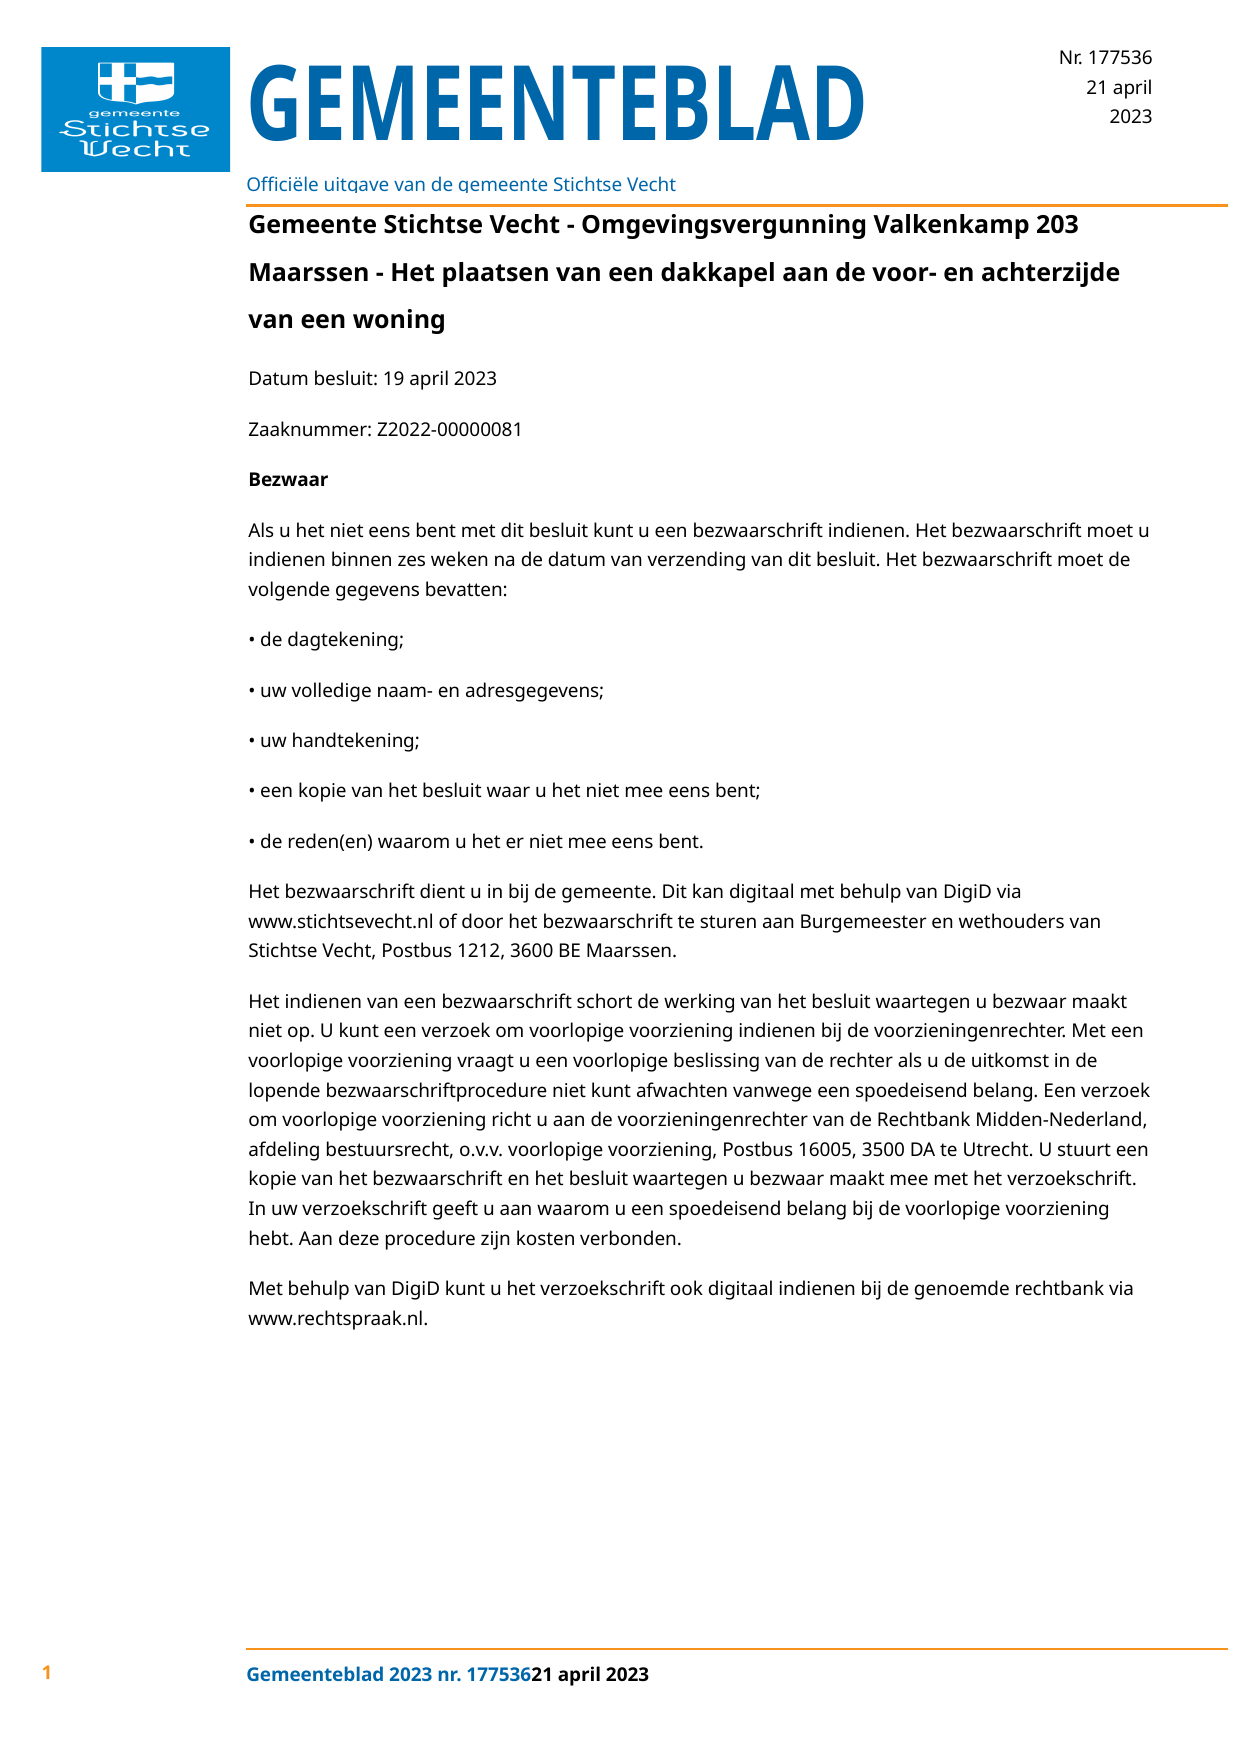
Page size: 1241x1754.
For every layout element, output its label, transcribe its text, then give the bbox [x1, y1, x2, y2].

text • de reden(en) waarom u het er niet mee eens bent. [248, 828, 1152, 854]
picture [99, 63, 135, 101]
picture [137, 63, 174, 103]
text • uw handtekening; [248, 727, 1152, 753]
text Met behulp van DigiD kunt u het verzoekschrift ook digitaal indienen bij de genoemde rechtbank via www.rechtspraak.nl. [248, 1275, 1152, 1330]
text Het bezwaarschrift dient u in bij de gemeente. Dit kan digitaal met behulp van DigiD via www.stichtsevecht.nl of door het bezwaarschrift te sturen aan Burgemeester en wethouders van Stichtse Vecht, Postbus 1212, 3600 BE Maarssen. [248, 878, 1152, 963]
text Zaaknummer: Z2022-00000081 [248, 416, 1152, 442]
text Bezwaar [248, 466, 1152, 492]
text Datum besluit: 19 april 2023 [248, 366, 1152, 391]
text • de dagtekening; [248, 626, 1152, 652]
text Als u het niet eens bent met dit besluit kunt u een bezwaarschrift indienen. Het bezwaarschrift moet u indienen binnen zes weken na de datum van verzending van dit besluit. Het bezwaarschrift moet de volgende gegevens bevatten: [248, 517, 1152, 602]
text Gemeente Stichtse Vecht - Omgevingsvergunning Valkenkamp 203 Maarssen - Het plaatsen van een dakkapel aan de voor- en achterzijde van een woning [248, 207, 1152, 336]
text Het indienen van een bezwaarschrift schort de werking van het besluit waartegen u bezwaar maakt niet op. U kunt een verzoek om voorlopige voorziening indienen bij de voorzieningenrechter. Met een voorlopige voorziening vraagt u een voorlopige beslissing van de rechter als u de uitkomst in de lopende bezwaarschriftprocedure niet kunt afwachten vanwege een spoedeisend belang. Een verzoek om voorlopige voorziening richt u aan de voorzieningenrechter van de Rechtbank Midden-Nederland, afdeling bestuursrecht, o.v.v. voorlopige voorziening, Postbus 16005, 3500 DA te Utrecht. U stuurt een kopie van het bezwaarschrift en het besluit waartegen u bezwaar maakt mee met het verzoekschrift. In uw verzoekschrift geeft u aan waarom u een spoedeisend belang bij de voorlopige voorziening hebt. Aan deze procedure zijn kosten verbonden. [248, 988, 1152, 1250]
text • een kopie van het besluit waar u het niet mee eens bent; [248, 778, 1152, 803]
text • uw volledige naam- en adresgegevens; [248, 677, 1152, 702]
